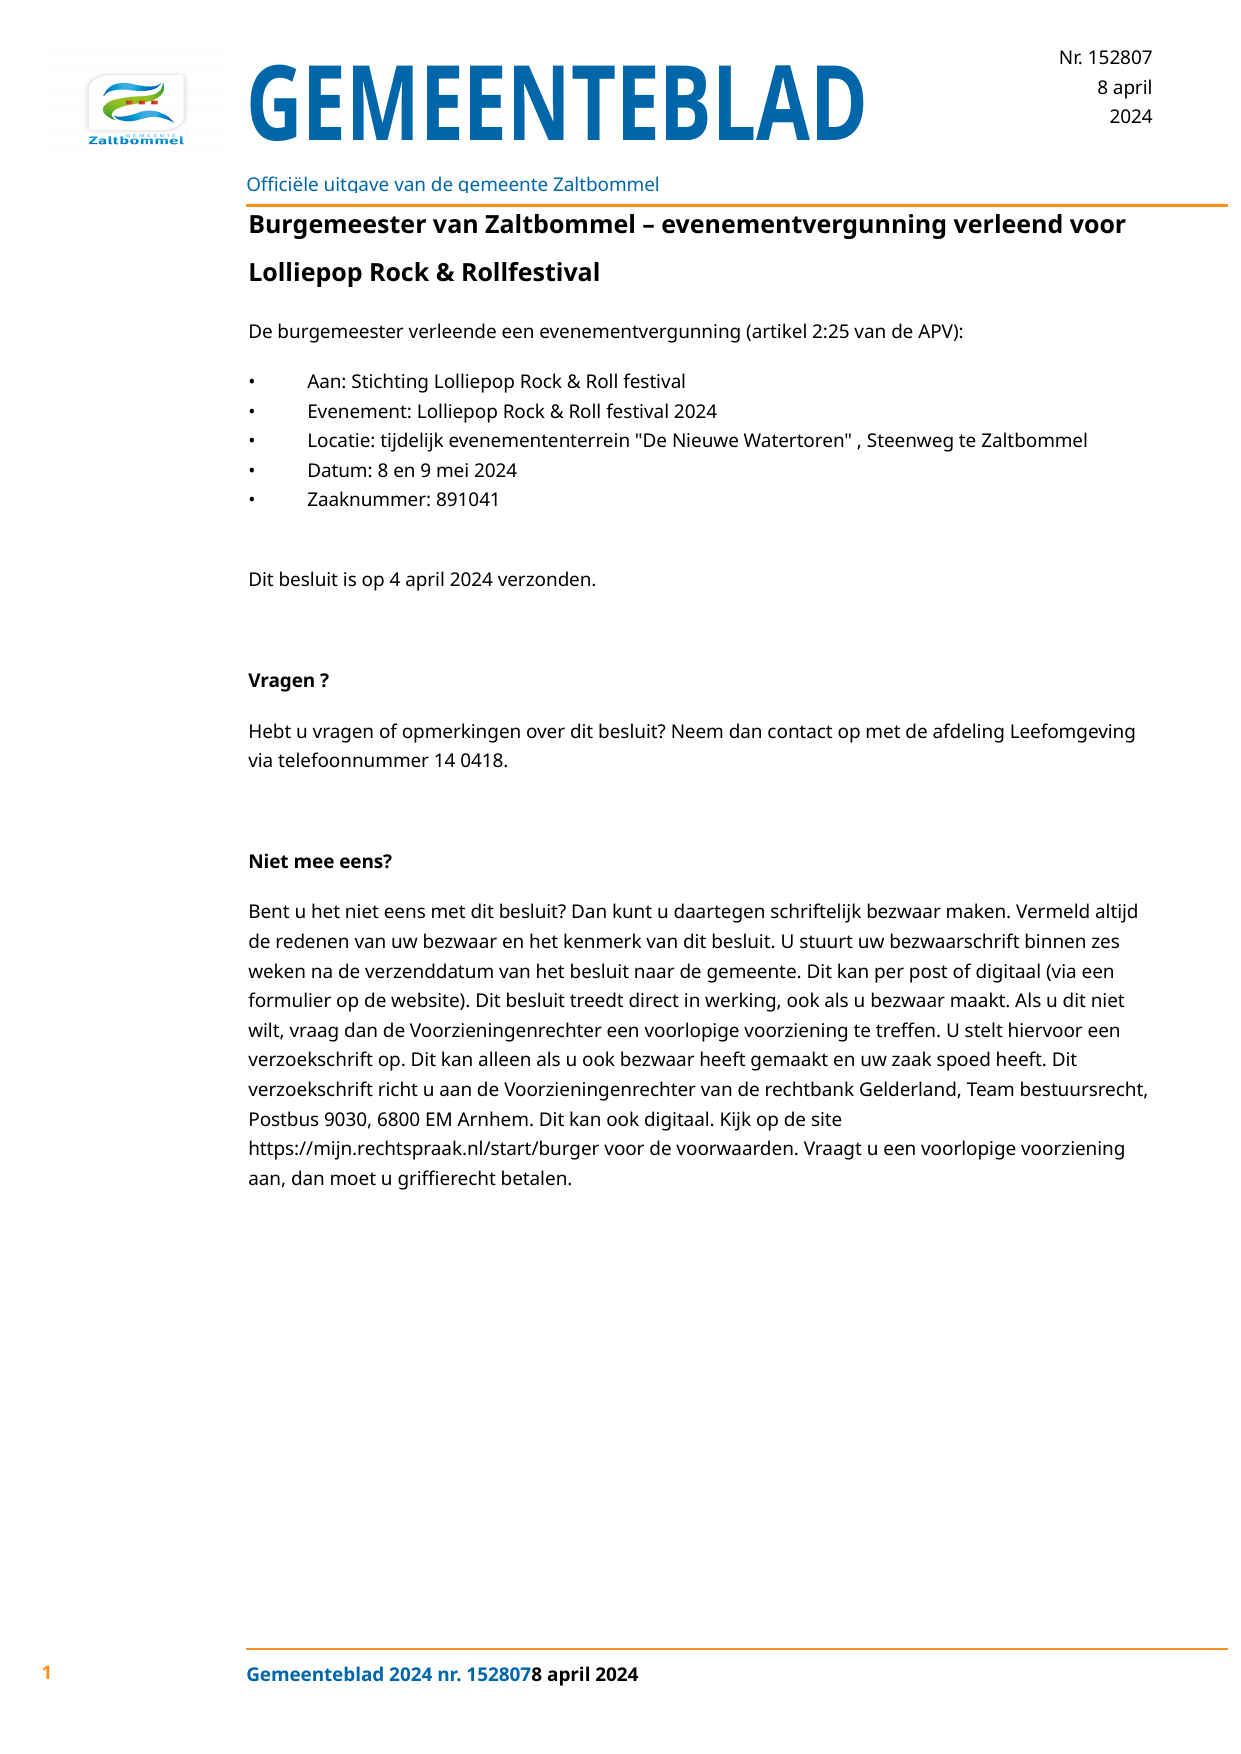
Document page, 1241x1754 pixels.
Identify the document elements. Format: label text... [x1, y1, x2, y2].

list Zaaknummer: 891041 [248, 487, 1152, 512]
text Dit besluit is op 4 april 2024 verzonden. [248, 567, 1152, 592]
text Niet mee eens? [248, 848, 1152, 874]
list Evenement: Lolliepop Rock & Roll festival 2024 [248, 398, 1152, 424]
picture [41, 47, 231, 172]
list Datum: 8 en 9 mei 2024 [248, 457, 1152, 483]
text Burgemeester van Zaltbommel – evenementvergunning verleend voor Lolliepop Rock & Rollfestival [248, 207, 1152, 288]
text Bent u het niet eens met dit besluit? Dan kunt u daartegen schriftelijk bezwaar maken. Vermeld altijd de redenen van uw bezwaar en het kenmerk van dit besluit. U stuurt uw bezwaarschrift binnen zes weken na de verzenddatum van het besluit naar de gemeente. Dit kan per post of digitaal (via een formulier op de website). Dit besluit treedt direct in werking, ook als u bezwaar maakt. Als u dit niet wilt, vraag dan de Voorzieningenrechter een voorlopige voorziening te treffen. U stelt hiervoor een verzoekschrift op. Dit kan alleen als u ook bezwaar heeft gemaakt en uw zaak spoed heeft. Dit verzoekschrift richt u aan de Voorzieningenrechter van de rechtbank Gelderland, Team bestuursrecht, Postbus 9030, 6800 EM Arnhem. Dit kan ook digitaal. Kijk op de site https://mijn.rechtspraak.nl/start/burger voor de voorwaarden. Vraagt u een voorlopige voorziening aan, dan moet u griffierecht betalen. [248, 899, 1152, 1191]
list Aan: Stichting Lolliepop Rock & Roll festival [248, 368, 1152, 394]
text Hebt u vragen of opmerkingen over dit besluit? Neem dan contact op met de afdeling Leefomgeving via telefoonnummer 14 0418. [248, 718, 1152, 773]
list Locatie: tijdelijk evenemententerrein "De Nieuwe Watertoren" , Steenweg te Zaltbommel [248, 427, 1152, 453]
text De burgemeester verleende een evenementvergunning (artikel 2:25 van de APV): [248, 318, 1152, 344]
text Vragen ? [248, 667, 1152, 693]
